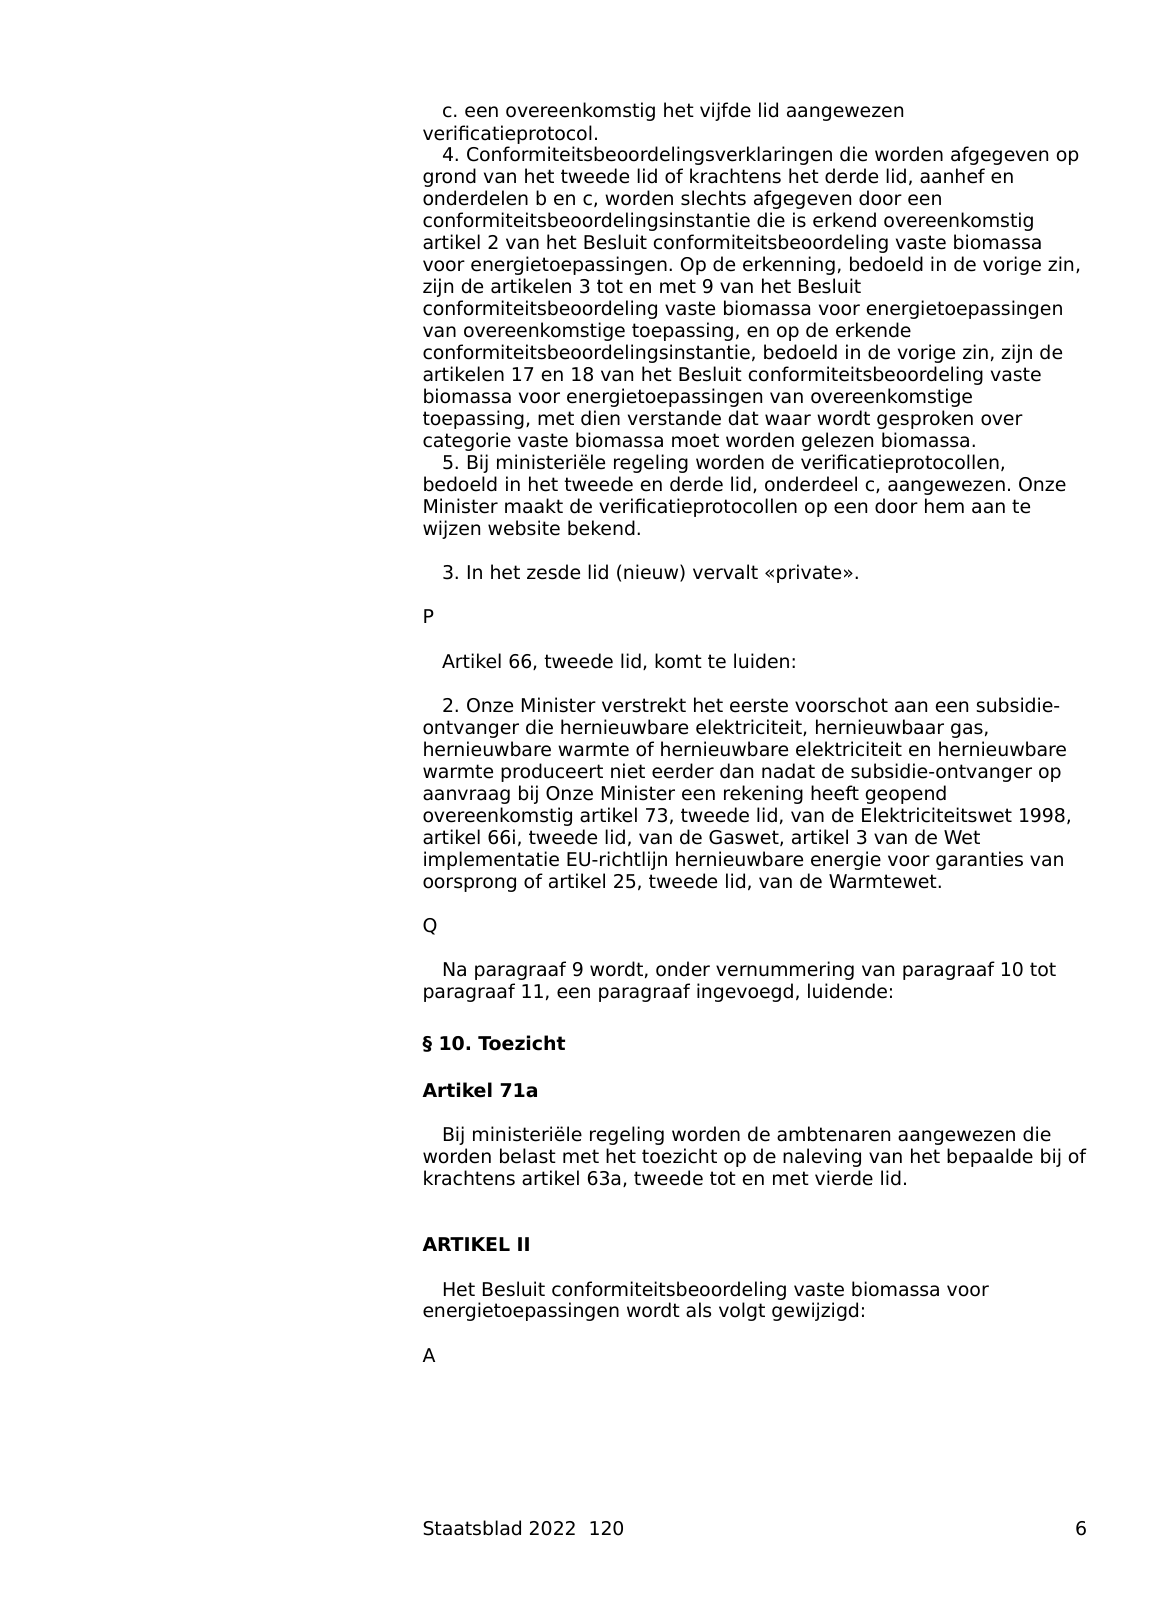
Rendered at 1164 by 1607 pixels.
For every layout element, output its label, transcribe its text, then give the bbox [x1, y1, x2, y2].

text Na paragraaf 9 wordt, onder vernummering van paragraaf 10 tot paragraaf 11, een paragraaf ingevoegd, luidende: [422, 959, 1087, 1003]
text 4. Conformiteitsbeoordelingsverklaringen die worden afgegeven op grond van het tweede lid of krachtens het derde lid, aanhef en onderdelen b en c, worden slechts afgegeven door een conformiteitsbeoordelingsinstantie die is erkend overeenkomstig artikel 2 van het Besluit conformiteitsbeoordeling vaste biomassa voor energietoepassingen. Op de erkenning, bedoeld in de vorige zin, zijn de artikelen 3 tot en met 9 van het Besluit conformiteitsbeoordeling vaste biomassa voor energietoepassingen van overeenkomstige toepassing, en op de erkende conformiteitsbeoordelingsinstantie, bedoeld in de vorige zin, zijn de artikelen 17 en 18 van het Besluit conformiteitsbeoordeling vaste biomassa voor energietoepassingen van overeenkomstige toepassing, met dien verstande dat waar wordt gesproken over categorie vaste biomassa moet worden gelezen biomassa. [422, 144, 1087, 452]
text 2. Onze Minister verstrekt het eerste voorschot aan een subsidie-ontvanger die hernieuwbare elektriciteit, hernieuwbaar gas, hernieuwbare warmte of hernieuwbare elektriciteit en hernieuwbare warmte produceert niet eerder dan nadat de subsidie-ontvanger op aanvraag bij Onze Minister een rekening heeft geopend overeenkomstig artikel 73, tweede lid, van de Elektriciteitswet 1998, artikel 66i, tweede lid, van de Gaswet, artikel 3 van de Wet implementatie EU-richtlijn hernieuwbare energie voor garanties van oorsprong of artikel 25, tweede lid, van de Warmtewet. [422, 695, 1087, 892]
text P [422, 606, 1087, 628]
text Bij ministeriële regeling worden de ambtenaren aangewezen die worden belast met het toezicht op de naleving van het bepaalde bij of krachtens artikel 63a, tweede tot en met vierde lid. [422, 1124, 1087, 1190]
text c. een overeenkomstig het vijfde lid aangewezen verificatieprotocol. [422, 100, 1087, 144]
subtitle § 10. Toezicht [422, 1033, 1087, 1055]
text 5. Bij ministeriële regeling worden de verificatieprotocollen, bedoeld in het tweede en derde lid, onderdeel c, aangewezen. Onze Minister maakt de verificatieprotocollen op een door hem aan te wijzen website bekend. [422, 452, 1087, 540]
text A [422, 1344, 1087, 1367]
subtitle ARTIKEL II [422, 1234, 1087, 1256]
text Q [422, 915, 1087, 937]
subtitle Artikel 71a [422, 1080, 1087, 1102]
text Artikel 66, tweede lid, komt te luiden: [422, 651, 1087, 672]
text Het Besluit conformiteitsbeoordeling vaste biomassa voor energietoepassingen wordt als volgt gewijzigd: [422, 1278, 1087, 1322]
text 3. In het zesde lid (nieuw) vervalt «private». [422, 562, 1087, 584]
